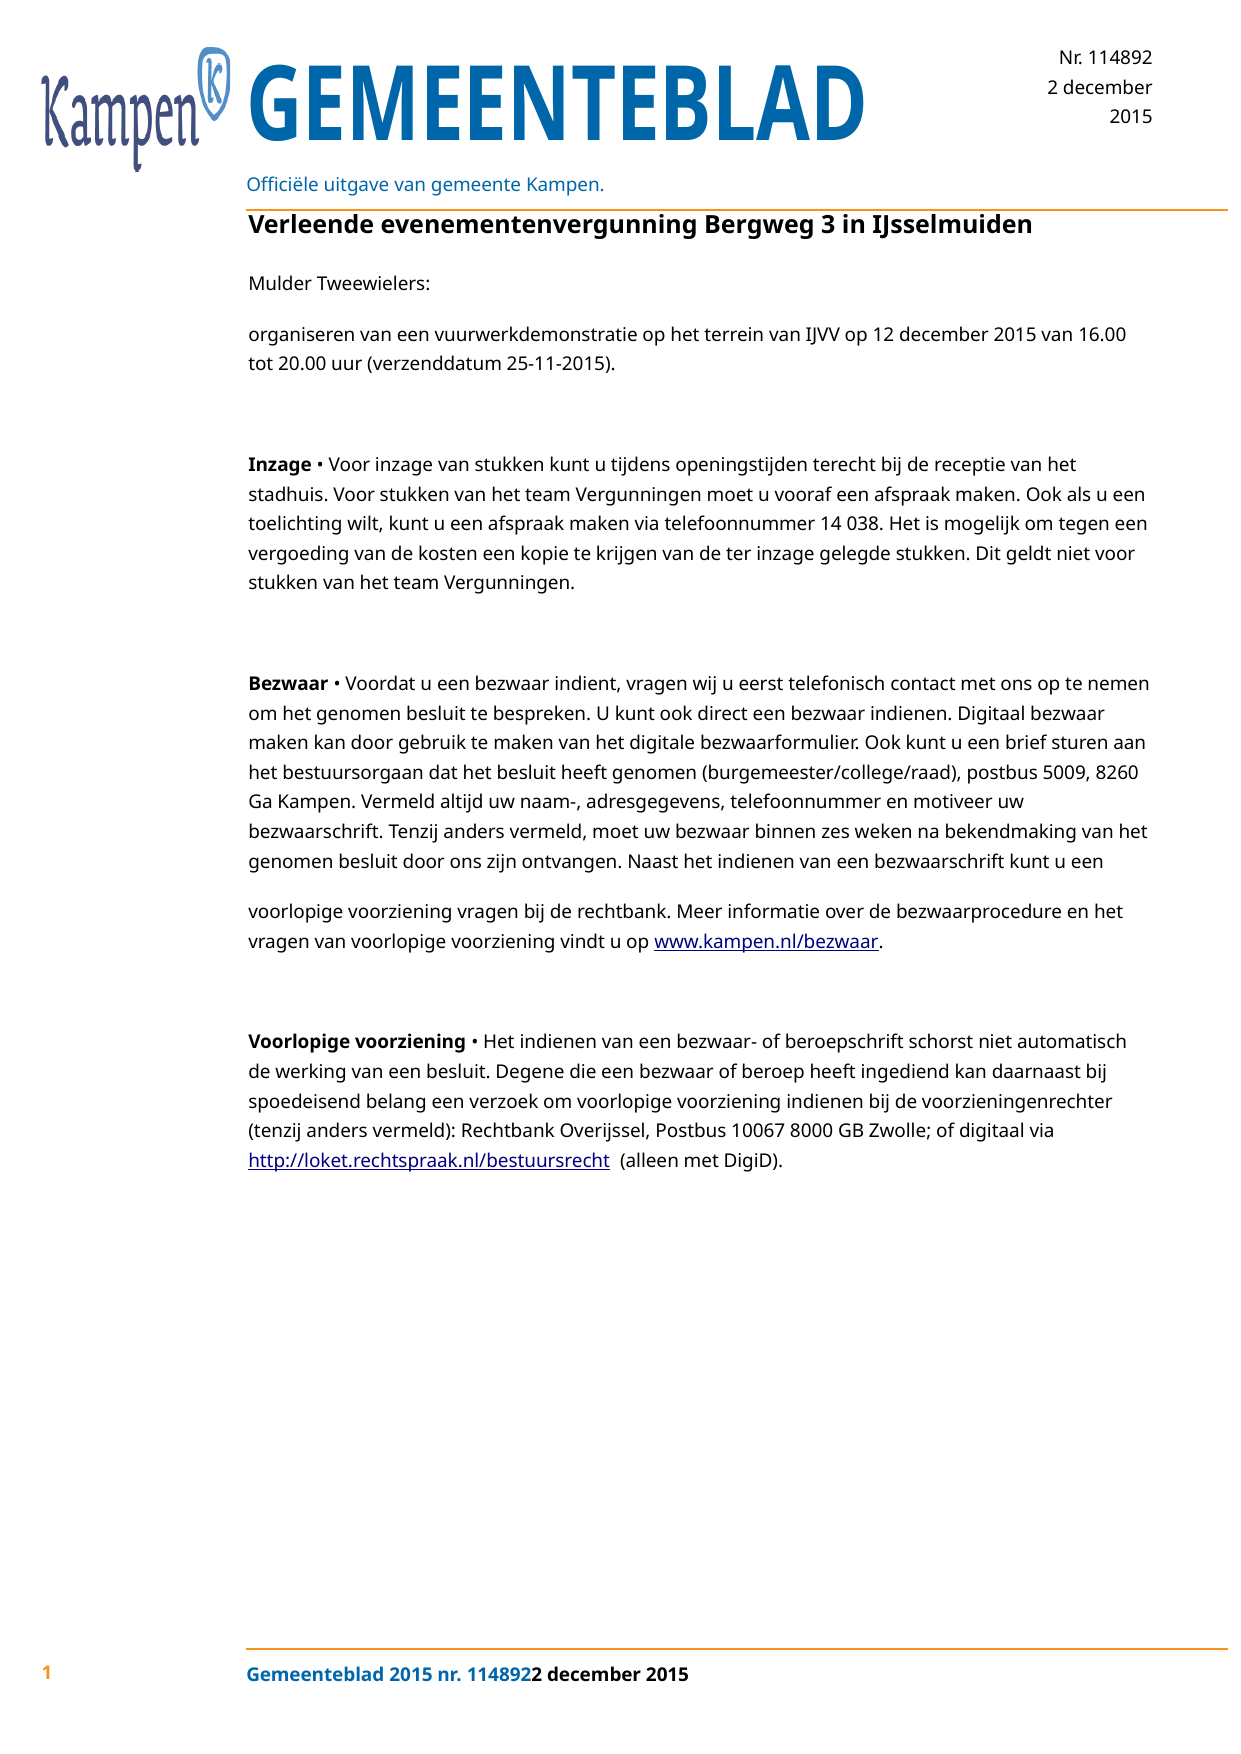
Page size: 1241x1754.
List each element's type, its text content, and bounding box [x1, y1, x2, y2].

text Voorlopige voorziening • Het indienen van een bezwaar- of beroepschrift schorst niet automatisch de werking van een besluit. Degene die een bezwaar of beroep heeft ingediend kan daarnaast bij spoedeisend belang een verzoek om voorlopige voorziening indienen bij de voorzieningenrechter (tenzij anders vermeld): Rechtbank Overijssel, Postbus 10067 8000 GB Zwolle; of digitaal via http://loket.rechtspraak.nl/bestuursrecht (alleen met DigiD). [248, 1029, 1152, 1173]
picture [41, 47, 231, 172]
text Bezwaar • Voordat u een bezwaar indient, vragen wij u eerst telefonisch contact met ons op te nemen om het genomen besluit te bespreken. U kunt ook direct een bezwaar indienen. Digitaal bezwaar maken kan door gebruik te maken van het digitale bezwaarformulier. Ook kunt u een brief sturen aan het bestuursorgaan dat het besluit heeft genomen (burgemeester/college/raad), postbus 5009, 8260 Ga Kampen. Vermeld altijd uw naam-, adresgegevens, telefoonnummer en motiveer uw bezwaarschrift. Tenzij anders vermeld, moet uw bezwaar binnen zes weken na bekendmaking van het genomen besluit door ons zijn ontvangen. Naast het indienen van een bezwaarschrift kunt u een [248, 670, 1152, 873]
text voorlopige voorziening vragen bij de rechtbank. Meer informatie over de bezwaarprocedure en het vragen van voorlopige voorziening vindt u op www.kampen.nl/bezwaar. [248, 898, 1152, 953]
text Verleende evenementenvergunning Bergweg 3 in IJsselmuiden [248, 211, 1152, 241]
text Inzage • Voor inzage van stukken kunt u tijdens openingstijden terecht bij de receptie van het stadhuis. Voor stukken van het team Vergunningen moet u vooraf een afspraak maken. Ook als u een toelichting wilt, kunt u een afspraak maken via telefoonnummer 14 038. Het is mogelijk om tegen een vergoeding van de kosten een kopie te krijgen van de ter inzage gelegde stukken. Dit geldt niet voor stukken van het team Vergunningen. [248, 451, 1152, 595]
text Mulder Tweewielers: [248, 270, 1152, 296]
text organiseren van een vuurwerkdemonstratie op het terrein van IJVV op 12 december 2015 van 16.00 tot 20.00 uur (verzenddatum 25-11-2015). [248, 321, 1152, 376]
